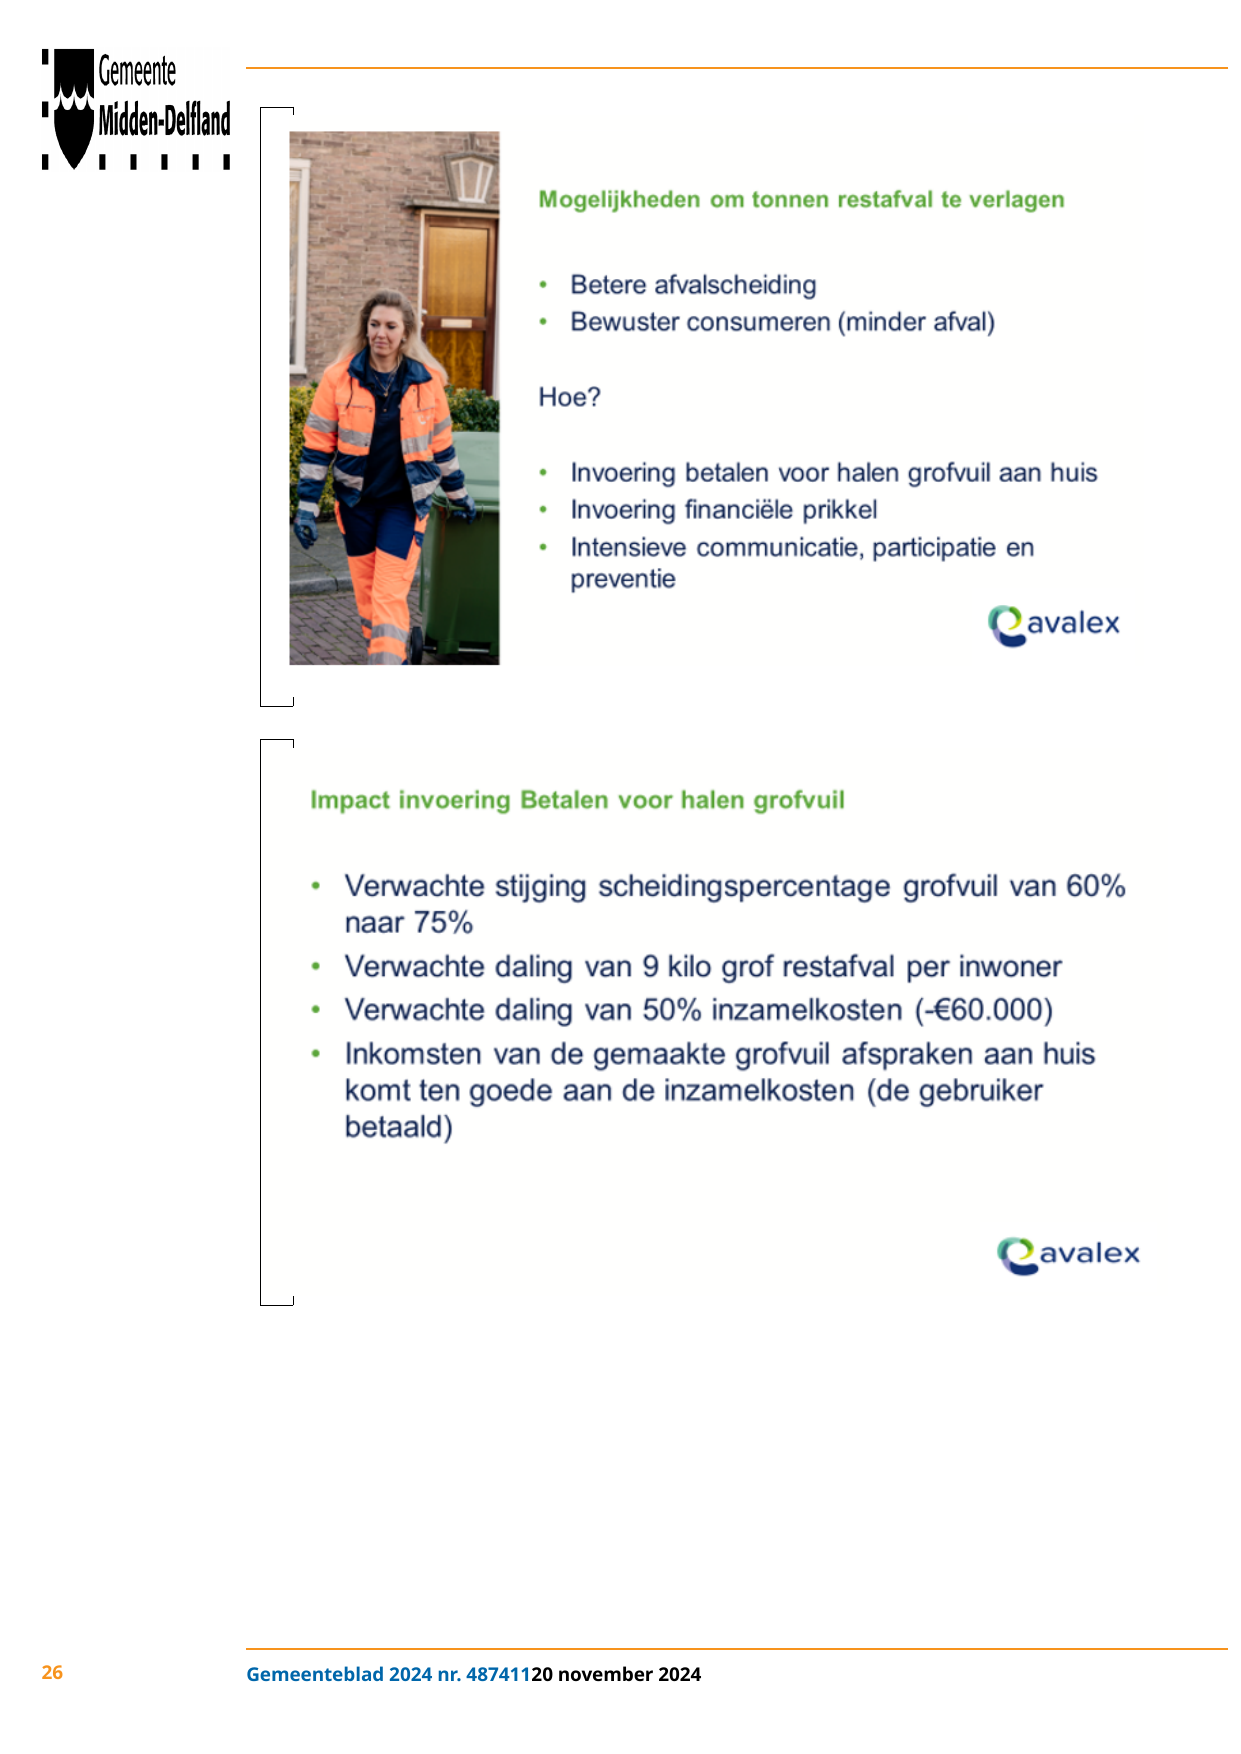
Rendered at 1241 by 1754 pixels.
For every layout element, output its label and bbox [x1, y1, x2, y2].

picture [41, 47, 231, 172]
picture [268, 115, 1173, 697]
picture [268, 748, 1173, 1296]
